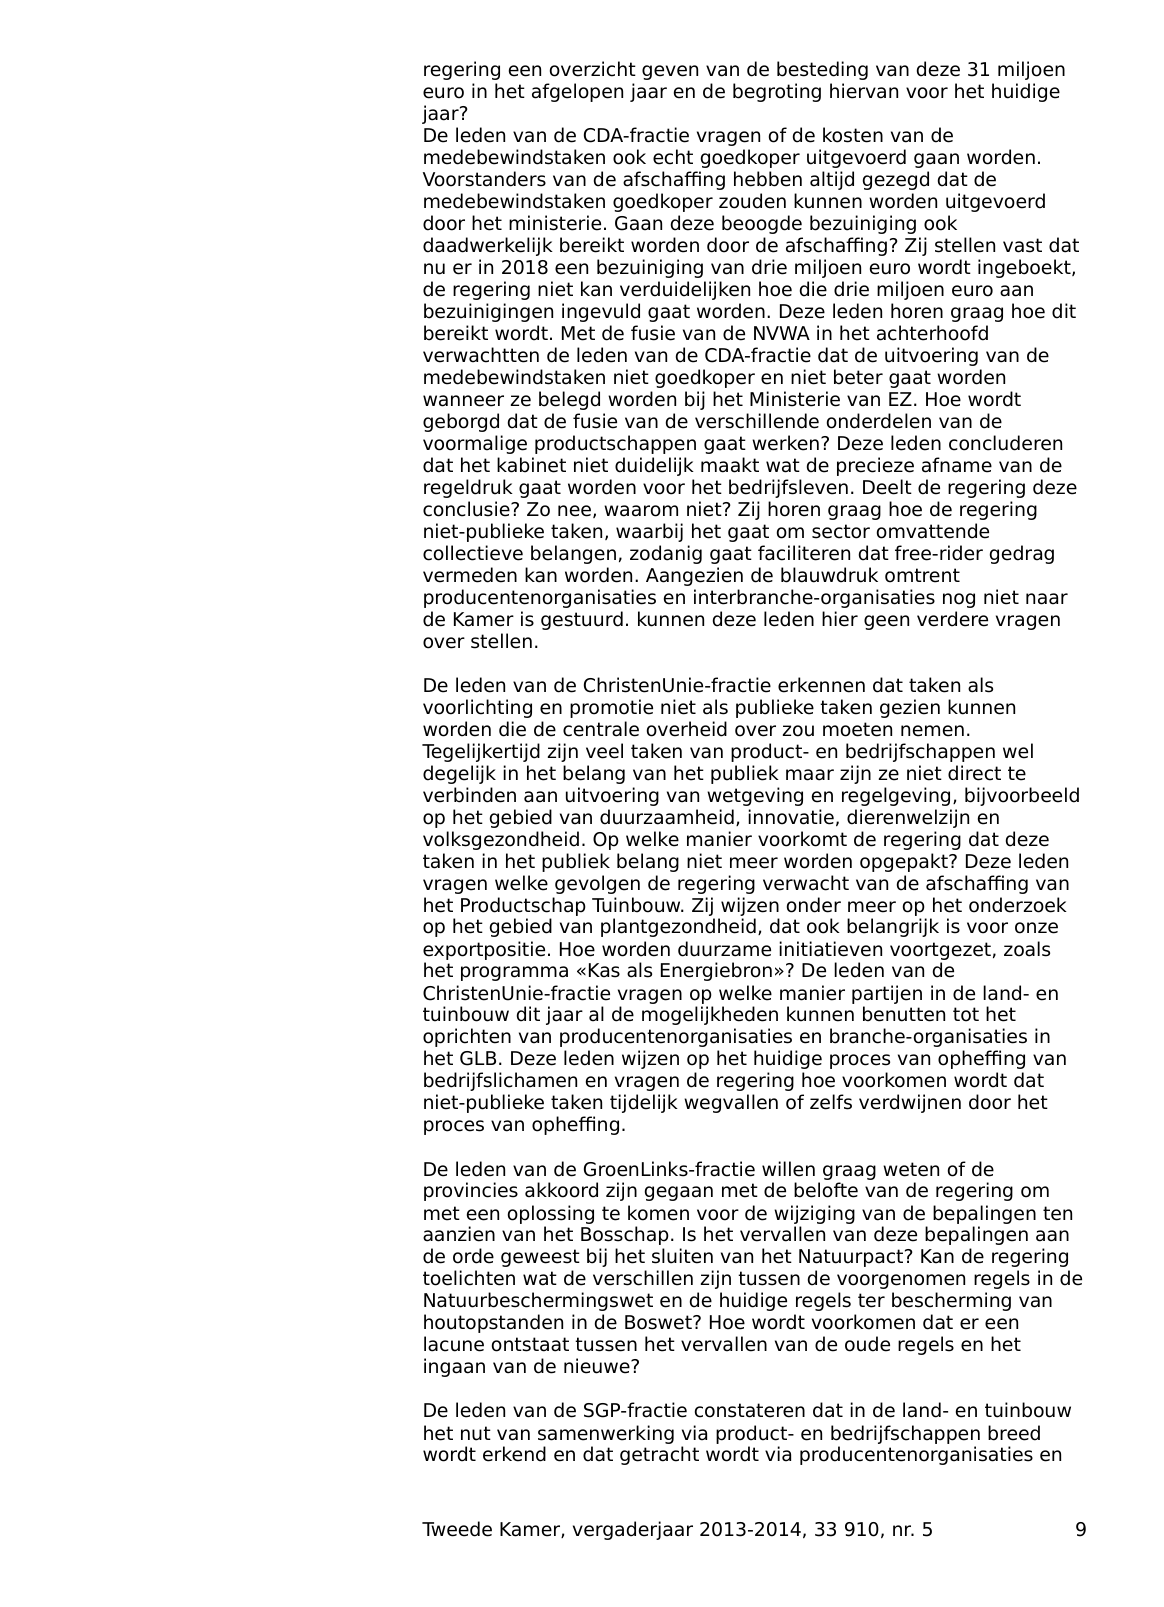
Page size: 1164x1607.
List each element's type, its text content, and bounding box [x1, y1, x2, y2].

text De leden van de SGP-fractie constateren dat in de land- en tuinbouw het nut van samenwerking via product- en bedrijfschappen breed wordt erkend en dat getracht wordt via producentenorganisaties en [422, 1400, 1087, 1466]
text regering een overzicht geven van de besteding van deze 31 miljoen euro in het afgelopen jaar en de begroting hiervan voor het huidige jaar? [422, 59, 1087, 125]
text De leden van de ChristenUnie-fractie erkennen dat taken als voorlichting en promotie niet als publieke taken gezien kunnen worden die de centrale overheid over zou moeten nemen. Tegelijkertijd zijn veel taken van product- en bedrijfschappen wel degelijk in het belang van het publiek maar zijn ze niet direct te verbinden aan uitvoering van wetgeving en regelgeving, bijvoorbeeld op het gebied van duurzaamheid, innovatie, dierenwelzijn en volksgezondheid. Op welke manier voorkomt de regering dat deze taken in het publiek belang niet meer worden opgepakt? Deze leden vragen welke gevolgen de regering verwacht van de afschaffing van het Productschap Tuinbouw. Zij wijzen onder meer op het onderzoek op het gebied van plantgezondheid, dat ook belangrijk is voor onze exportpositie. Hoe worden duurzame initiatieven voortgezet, zoals het programma «Kas als Energiebron»? De leden van de ChristenUnie-fractie vragen op welke manier partijen in de land- en tuinbouw dit jaar al de mogelijkheden kunnen benutten tot het oprichten van producentenorganisaties en branche-organisaties in het GLB. Deze leden wijzen op het huidige proces van opheffing van bedrijfslichamen en vragen de regering hoe voorkomen wordt dat niet-publieke taken tijdelijk wegvallen of zelfs verdwijnen door het proces van opheffing. [422, 675, 1087, 1136]
text De leden van de CDA-fractie vragen of de kosten van de medebewindstaken ook echt goedkoper uitgevoerd gaan worden. Voorstanders van de afschaffing hebben altijd gezegd dat de medebewindstaken goedkoper zouden kunnen worden uitgevoerd door het ministerie. Gaan deze beoogde bezuiniging ook daadwerkelijk bereikt worden door de afschaffing? Zij stellen vast dat nu er in 2018 een bezuiniging van drie miljoen euro wordt ingeboekt, de regering niet kan verduidelijken hoe die drie miljoen euro aan bezuinigingen ingevuld gaat worden. Deze leden horen graag hoe dit bereikt wordt. Met de fusie van de NVWA in het achterhoofd verwachtten de leden van de CDA-fractie dat de uitvoering van de medebewindstaken niet goedkoper en niet beter gaat worden wanneer ze belegd worden bij het Ministerie van EZ. Hoe wordt geborgd dat de fusie van de verschillende onderdelen van de voormalige productschappen gaat werken? Deze leden concluderen dat het kabinet niet duidelijk maakt wat de precieze afname van de regeldruk gaat worden voor het bedrijfsleven. Deelt de regering deze conclusie? Zo nee, waarom niet? Zij horen graag hoe de regering niet-publieke taken, waarbij het gaat om sector omvattende collectieve belangen, zodanig gaat faciliteren dat free-rider gedrag vermeden kan worden. Aangezien de blauwdruk omtrent producentenorganisaties en interbranche-organisaties nog niet naar de Kamer is gestuurd. kunnen deze leden hier geen verdere vragen over stellen. [422, 125, 1087, 652]
text De leden van de GroenLinks-fractie willen graag weten of de provincies akkoord zijn gegaan met de belofte van de regering om met een oplossing te komen voor de wijziging van de bepalingen ten aanzien van het Bosschap. Is het vervallen van deze bepalingen aan de orde geweest bij het sluiten van het Natuurpact? Kan de regering toelichten wat de verschillen zijn tussen de voorgenomen regels in de Natuurbeschermingswet en de huidige regels ter bescherming van houtopstanden in de Boswet? Hoe wordt voorkomen dat er een lacune ontstaat tussen het vervallen van de oude regels en het ingaan van de nieuwe? [422, 1158, 1087, 1378]
